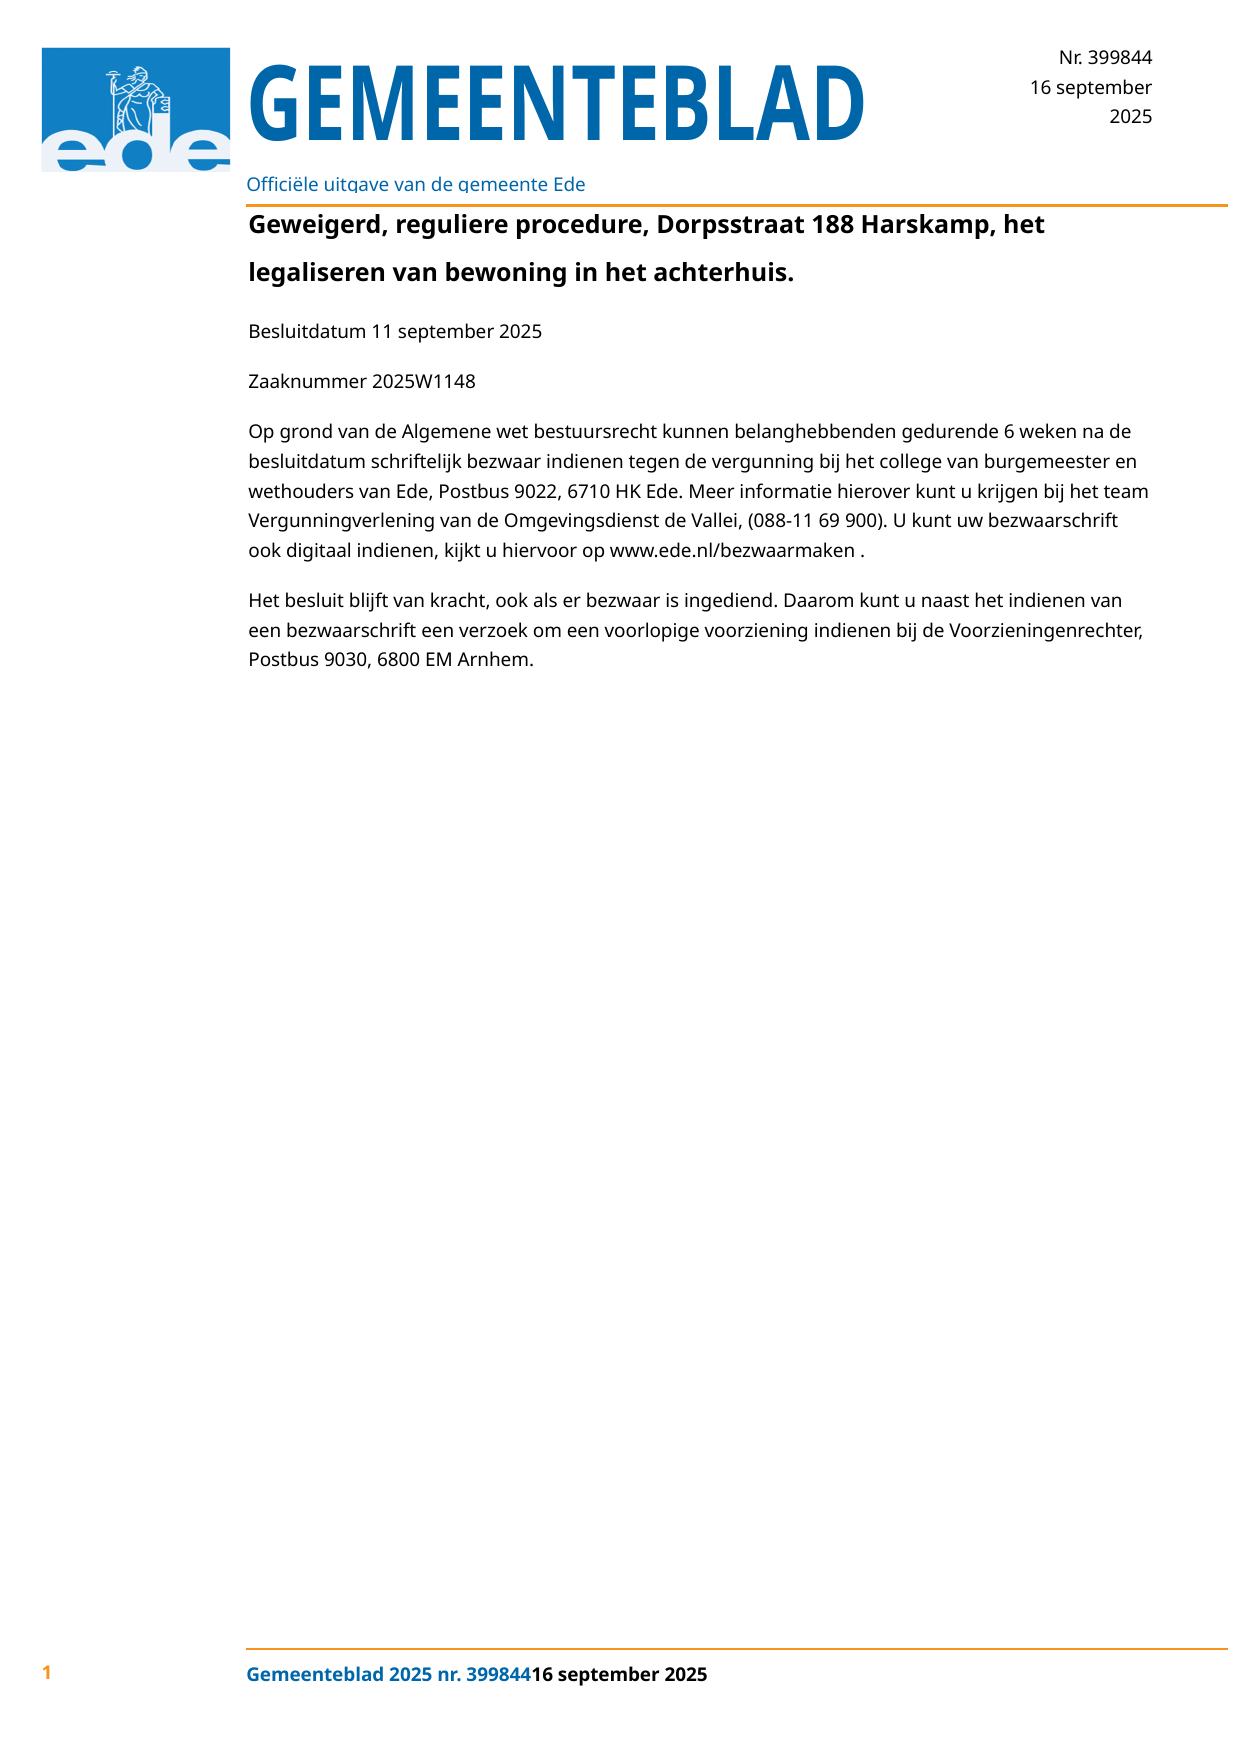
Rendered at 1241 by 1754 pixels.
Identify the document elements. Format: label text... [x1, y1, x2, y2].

text Zaaknummer 2025W1148 [248, 368, 1152, 394]
picture [41, 47, 231, 172]
text Geweigerd, reguliere procedure, Dorpsstraat 188 Harskamp, het legaliseren van bewoning in het achterhuis. [248, 207, 1152, 288]
text Het besluit blijft van kracht, ook als er bezwaar is ingediend. Daarom kunt u naast het indienen van een bezwaarschrift een verzoek om een voorlopige voorziening indienen bij de Voorzieningenrechter, Postbus 9030, 6800 EM Arnhem. [248, 587, 1152, 672]
text Besluitdatum 11 september 2025 [248, 318, 1152, 344]
text Op grond van de Algemene wet bestuursrecht kunnen belanghebbenden gedurende 6 weken na de besluitdatum schriftelijk bezwaar indienen tegen de vergunning bij het college van burgemeester en wethouders van Ede, Postbus 9022, 6710 HK Ede. Meer informatie hierover kunt u krijgen bij het team Vergunningverlening van de Omgevingsdienst de Vallei, (088-11 69 900). U kunt uw bezwaarschrift ook digitaal indienen, kijkt u hiervoor op www.ede.nl/bezwaarmaken . [248, 419, 1152, 563]
